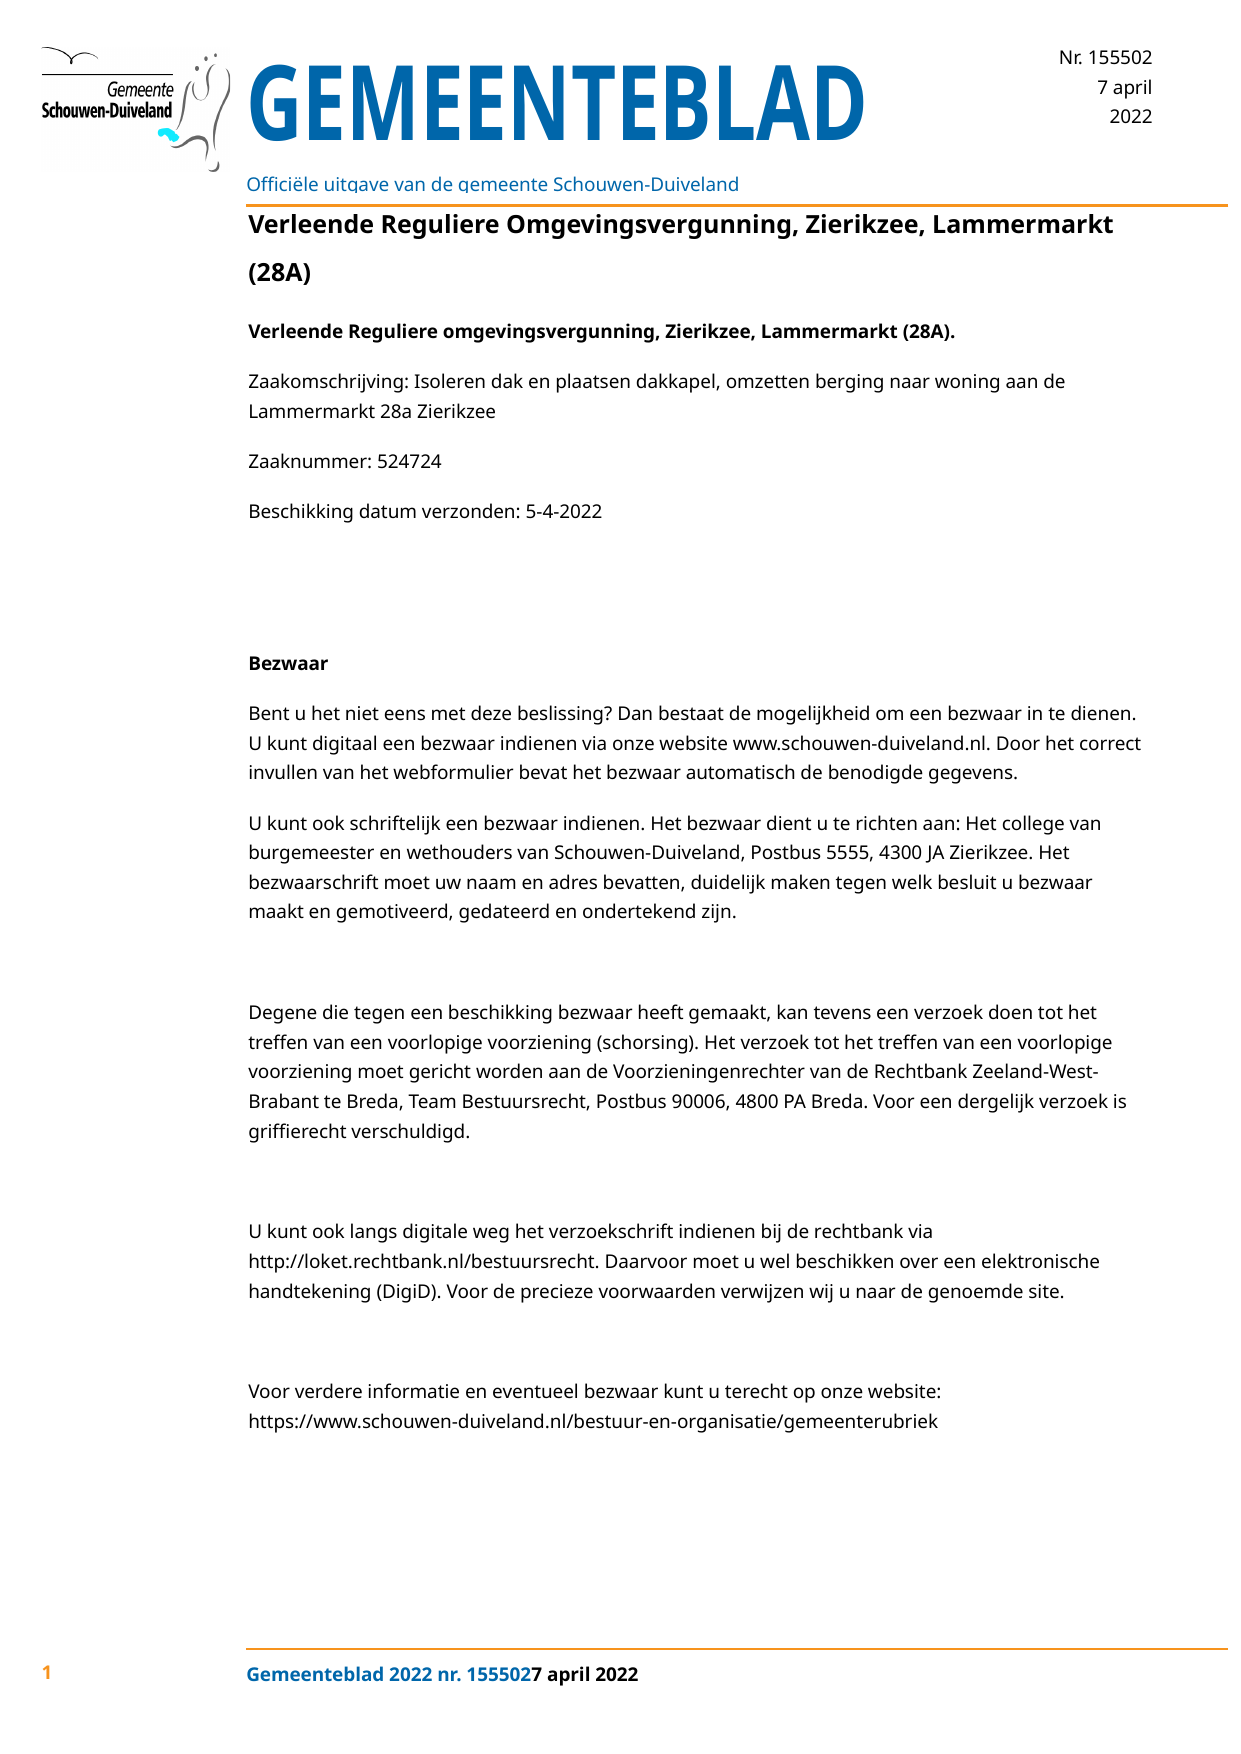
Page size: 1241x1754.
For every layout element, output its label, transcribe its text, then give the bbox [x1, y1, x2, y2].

text Zaakomschrijving: Isoleren dak en plaatsen dakkapel, omzetten berging naar woning aan de Lammermarkt 28a Zierikzee [248, 368, 1152, 424]
text Beschikking datum verzonden: 5-4-2022 [248, 499, 1152, 524]
text Degene die tegen een beschikking bezwaar heeft gemaakt, kan tevens een verzoek doen tot het treffen van een voorlopige voorziening (schorsing). Het verzoek tot het treffen van een voorlopige voorziening moet gericht worden aan de Voorzieningenrechter van de Rechtbank Zeeland-West-Brabant te Breda, Team Bestuursrecht, Postbus 90006, 4800 PA Breda. Voor een dergelijk verzoek is griffierecht verschuldigd. [248, 999, 1152, 1144]
text U kunt ook langs digitale weg het verzoekschrift indienen bij de rechtbank via http://loket.rechtbank.nl/bestuursrecht. Daarvoor moet u wel beschikken over een elektronische handtekening (DigiD). Voor de precieze voorwaarden verwijzen wij u naar de genoemde site. [248, 1219, 1152, 1304]
text U kunt ook schriftelijk een bezwaar indienen. Het bezwaar dient u te richten aan: Het college van burgemeester en wethouders van Schouwen-Duiveland, Postbus 5555, 4300 JA Zierikzee. Het bezwaarschrift moet uw naam en adres bevatten, duidelijk maken tegen welk besluit u bezwaar maakt en gemotiveerd, gedateerd en ondertekend zijn. [248, 810, 1152, 924]
text Verleende Reguliere omgevingsvergunning, Zierikzee, Lammermarkt (28A). [248, 318, 1152, 344]
text Zaaknummer: 524724 [248, 448, 1152, 474]
picture [41, 47, 231, 172]
text Verleende Reguliere Omgevingsvergunning, Zierikzee, Lammermarkt (28A) [248, 207, 1152, 288]
text Voor verdere informatie en eventueel bezwaar kunt u terecht op onze website: https://www.schouwen-duiveland.nl/bestuur-en-organisatie/gemeenterubriek [248, 1379, 1152, 1434]
text Bezwaar [248, 650, 1152, 676]
text Bent u het niet eens met deze beslissing? Dan bestaat de mogelijkheid om een bezwaar in te dienen. U kunt digitaal een bezwaar indienen via onze website www.schouwen-duiveland.nl. Door het correct invullen van het webformulier bevat het bezwaar automatisch de benodigde gegevens. [248, 700, 1152, 785]
